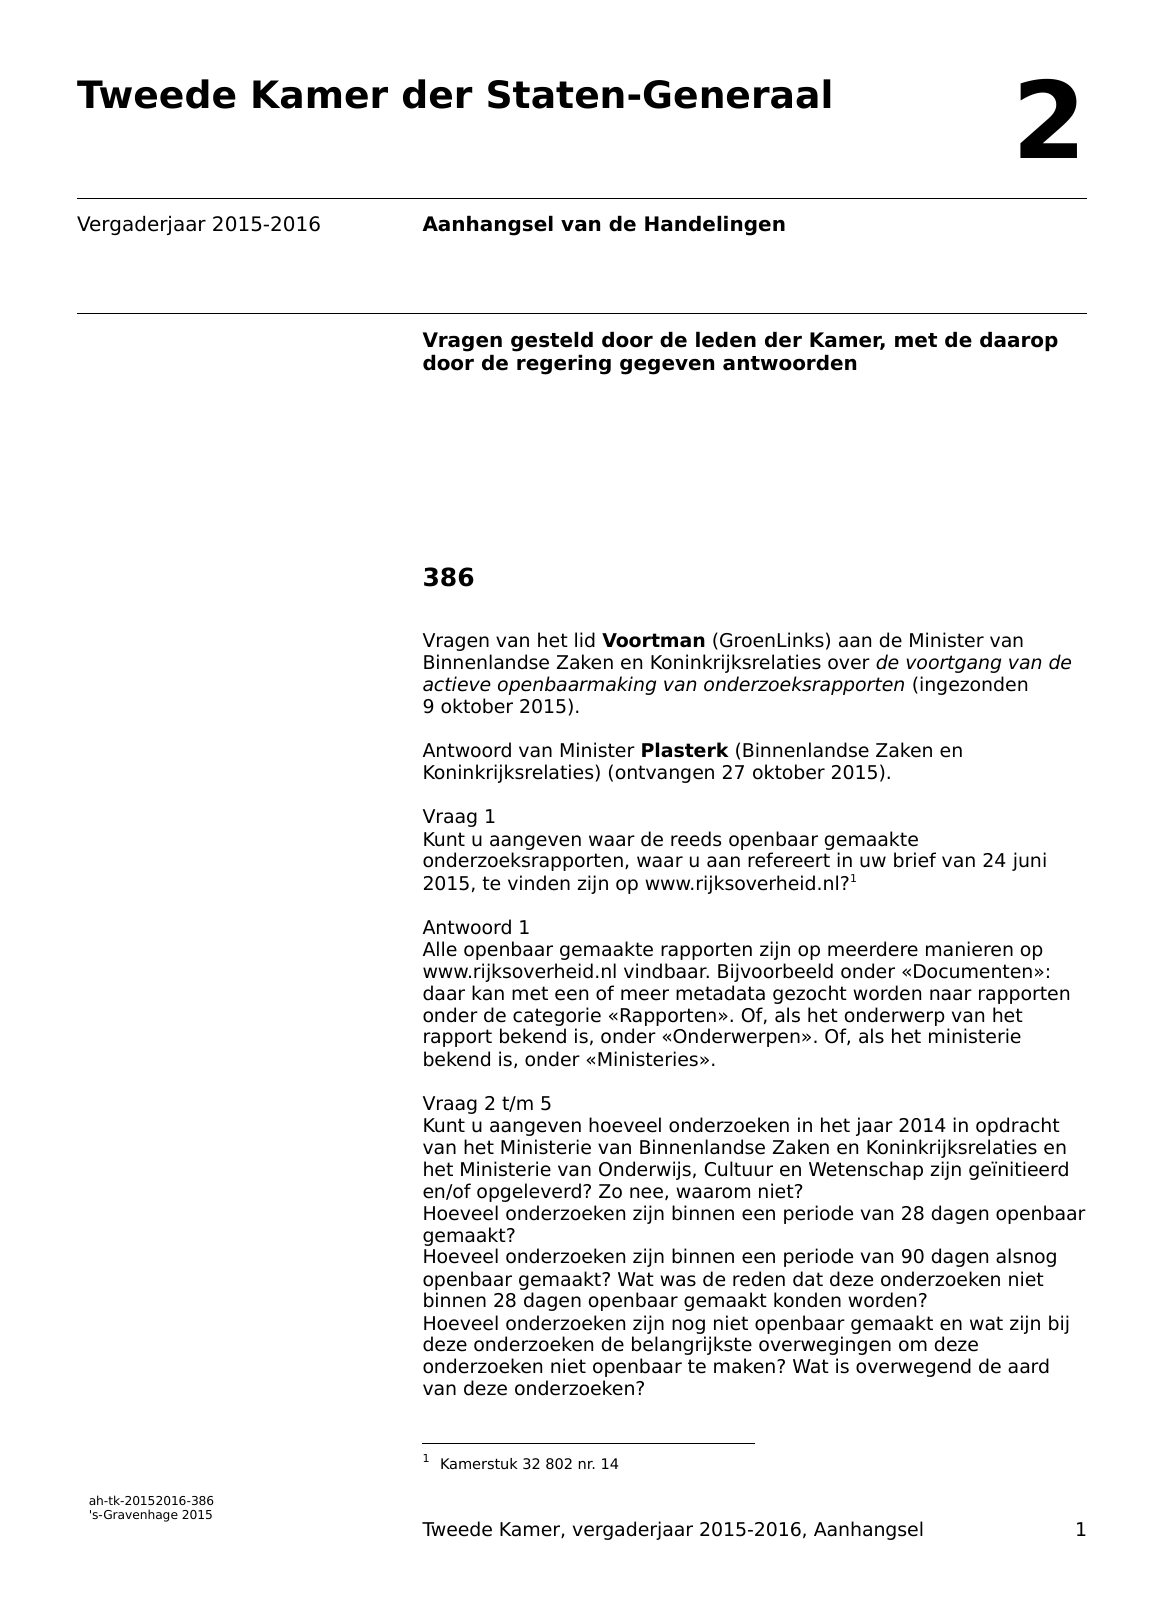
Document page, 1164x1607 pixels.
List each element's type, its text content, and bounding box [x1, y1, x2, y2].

text Hoeveel onderzoeken zijn binnen een periode van 90 dagen alsnog openbaar gemaakt? Wat was de reden dat deze onderzoeken niet binnen 28 dagen openbaar gemaakt konden worden? [422, 1246, 1087, 1312]
text Hoeveel onderzoeken zijn binnen een periode van 28 dagen openbaar gemaakt? [422, 1202, 1087, 1246]
text Antwoord van Minister Plasterk (Binnenlandse Zaken en Koninkrijksrelaties) (ontvangen 27 oktober 2015). [422, 740, 1087, 784]
text Hoeveel onderzoeken zijn nog niet openbaar gemaakt en wat zijn bij deze onderzoeken de belangrijkste overwegingen om deze onderzoeken niet openbaar te maken? Wat is overwegend de aard van deze onderzoeken? [422, 1312, 1087, 1400]
table_cell [77, 314, 422, 375]
table_cell Aanhangsel van de Handelingen [422, 199, 1087, 313]
table_header 2 [886, 59, 1087, 198]
table_cell Vragen gesteld door de leden der Kamer, met de daarop door de regering gegeven antwoorden [422, 314, 1087, 375]
text Kunt u aangeven waar de reeds openbaar gemaakte onderzoeksrapporten, waar u aan refereert in uw brief van 24 juni 2015, te vinden zijn op www.rijksoverheid.nl? [422, 828, 1087, 894]
text Kamerstuk 32 802 nr. 14 [422, 1452, 1087, 1474]
text Alle openbaar gemaakte rapporten zijn op meerdere manieren op www.rijksoverheid.nl vindbaar. Bijvoorbeeld onder «Documenten»: daar kan met een of meer metadata gezocht worden naar rapporten onder de categorie «Rapporten». Of, als het onderwerp van het rapport bekend is, onder «Onderwerpen». Of, als het ministerie bekend is, onder «Ministeries». [422, 938, 1087, 1070]
text ah-tk-20152016-386 [88, 1494, 323, 1508]
table_header Tweede Kamer der Staten-Generaal [77, 59, 886, 198]
text Vraag 1 [422, 806, 1087, 828]
text Kunt u aangeven hoeveel onderzoeken in het jaar 2014 in opdracht van het Ministerie van Binnenlandse Zaken en Koninkrijksrelaties en het Ministerie van Onderwijs, Cultuur en Wetenschap zijn geïnitieerd en/of opgeleverd? Zo nee, waarom niet? [422, 1114, 1087, 1202]
text 386 [422, 563, 1087, 592]
text Vragen van het lid Voortman (GroenLinks) aan de Minister van Binnenlandse Zaken en Koninkrijksrelaties over de voortgang van de actieve openbaarmaking van onderzoeksrapporten (ingezonden 9 oktober 2015). [422, 630, 1087, 718]
table_cell Vergaderjaar 2015-2016 [77, 199, 422, 313]
text 's-Gravenhage 2015 [88, 1508, 323, 1522]
text Vraag 2 t/m 5 [422, 1093, 1087, 1114]
text Antwoord 1 [422, 917, 1087, 938]
